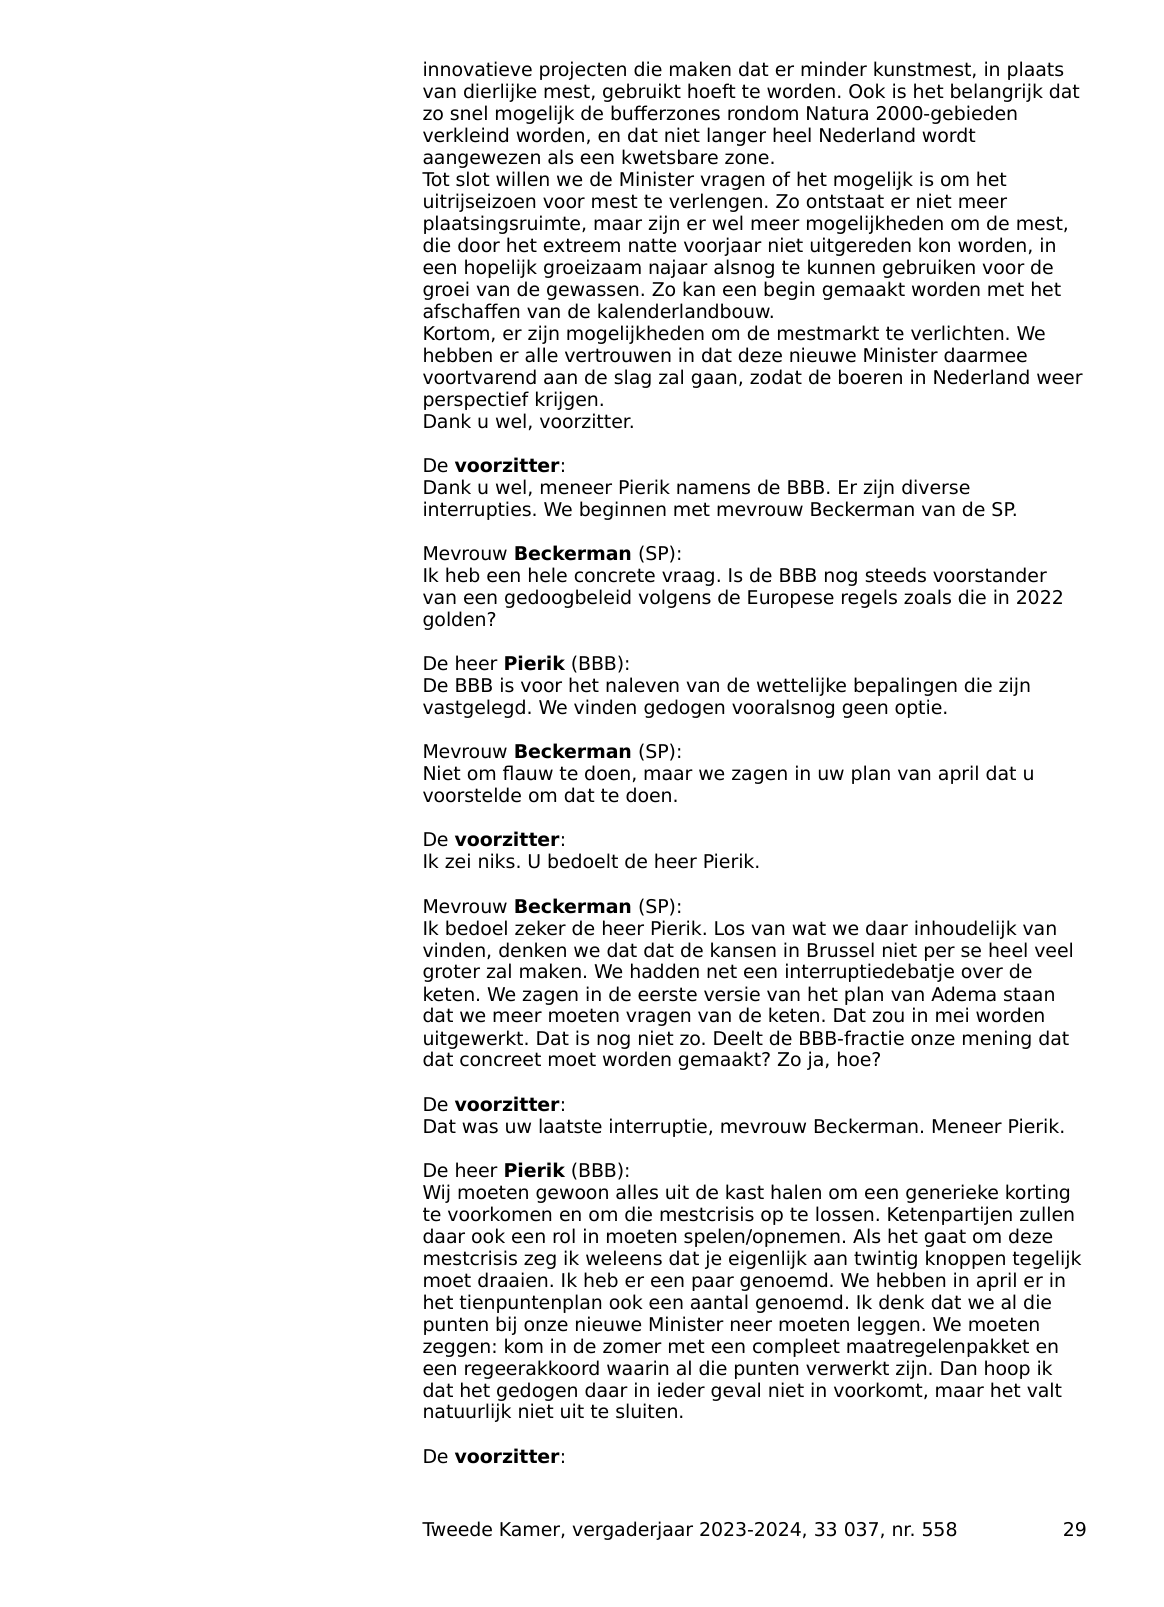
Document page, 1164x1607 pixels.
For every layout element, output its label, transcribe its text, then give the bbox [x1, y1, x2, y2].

text Tot slot willen we de Minister vragen of het mogelijk is om het uitrijseizoen voor mest te verlengen. Zo ontstaat er niet meer plaatsingsruimte, maar zijn er wel meer mogelijkheden om de mest, die door het extreem natte voorjaar niet uitgereden kon worden, in een hopelijk groeizaam najaar alsnog te kunnen gebruiken voor de groei van de gewassen. Zo kan een begin gemaakt worden met het afschaffen van de kalenderlandbouw. [422, 169, 1087, 323]
text Mevrouw Beckerman (SP): [422, 896, 1087, 917]
text innovatieve projecten die maken dat er minder kunstmest, in plaats van dierlijke mest, gebruikt hoeft te worden. Ook is het belangrijk dat zo snel mogelijk de bufferzones rondom Natura 2000-gebieden verkleind worden, en dat niet langer heel Nederland wordt aangewezen als een kwetsbare zone. [422, 59, 1087, 169]
text Mevrouw Beckerman (SP): [422, 741, 1087, 763]
text Mevrouw Beckerman (SP): [422, 543, 1087, 565]
text De voorzitter: [422, 1446, 1087, 1468]
text De heer Pierik (BBB): [422, 653, 1087, 675]
text Kortom, er zijn mogelijkheden om de mestmarkt te verlichten. We hebben er alle vertrouwen in dat deze nieuwe Minister daarmee voortvarend aan de slag zal gaan, zodat de boeren in Nederland weer perspectief krijgen. [422, 323, 1087, 411]
text De heer Pierik (BBB): [422, 1160, 1087, 1182]
text Ik bedoel zeker de heer Pierik. Los van wat we daar inhoudelijk van vinden, denken we dat dat de kansen in Brussel niet per se heel veel groter zal maken. We hadden net een interruptiedebatje over de keten. We zagen in de eerste versie van het plan van Adema staan dat we meer moeten vragen van de keten. Dat zou in mei worden uitgewerkt. Dat is nog niet zo. Deelt de BBB-fractie onze mening dat dat concreet moet worden gemaakt? Zo ja, hoe? [422, 917, 1087, 1071]
text Ik heb een hele concrete vraag. Is de BBB nog steeds voorstander van een gedoogbeleid volgens de Europese regels zoals die in 2022 golden? [422, 565, 1087, 631]
text Ik zei niks. U bedoelt de heer Pierik. [422, 851, 1087, 873]
text Niet om flauw te doen, maar we zagen in uw plan van april dat u voorstelde om dat te doen. [422, 763, 1087, 807]
text Dank u wel, meneer Pierik namens de BBB. Er zijn diverse interrupties. We beginnen met mevrouw Beckerman van de SP. [422, 477, 1087, 521]
text De voorzitter: [422, 829, 1087, 851]
text Dat was uw laatste interruptie, mevrouw Beckerman. Meneer Pierik. [422, 1116, 1087, 1137]
text De voorzitter: [422, 455, 1087, 477]
text Wij moeten gewoon alles uit de kast halen om een generieke korting te voorkomen en om die mestcrisis op te lossen. Ketenpartijen zullen daar ook een rol in moeten spelen/opnemen. Als het gaat om deze mestcrisis zeg ik weleens dat je eigenlijk aan twintig knoppen tegelijk moet draaien. Ik heb er een paar genoemd. We hebben in april er in het tienpuntenplan ook een aantal genoemd. Ik denk dat we al die punten bij onze nieuwe Minister neer moeten leggen. We moeten zeggen: kom in de zomer met een compleet maatregelenpakket en een regeerakkoord waarin al die punten verwerkt zijn. Dan hoop ik dat het gedogen daar in ieder geval niet in voorkomt, maar het valt natuurlijk niet uit te sluiten. [422, 1182, 1087, 1423]
text De BBB is voor het naleven van de wettelijke bepalingen die zijn vastgelegd. We vinden gedogen vooralsnog geen optie. [422, 675, 1087, 719]
text Dank u wel, voorzitter. [422, 411, 1087, 433]
text De voorzitter: [422, 1093, 1087, 1116]
